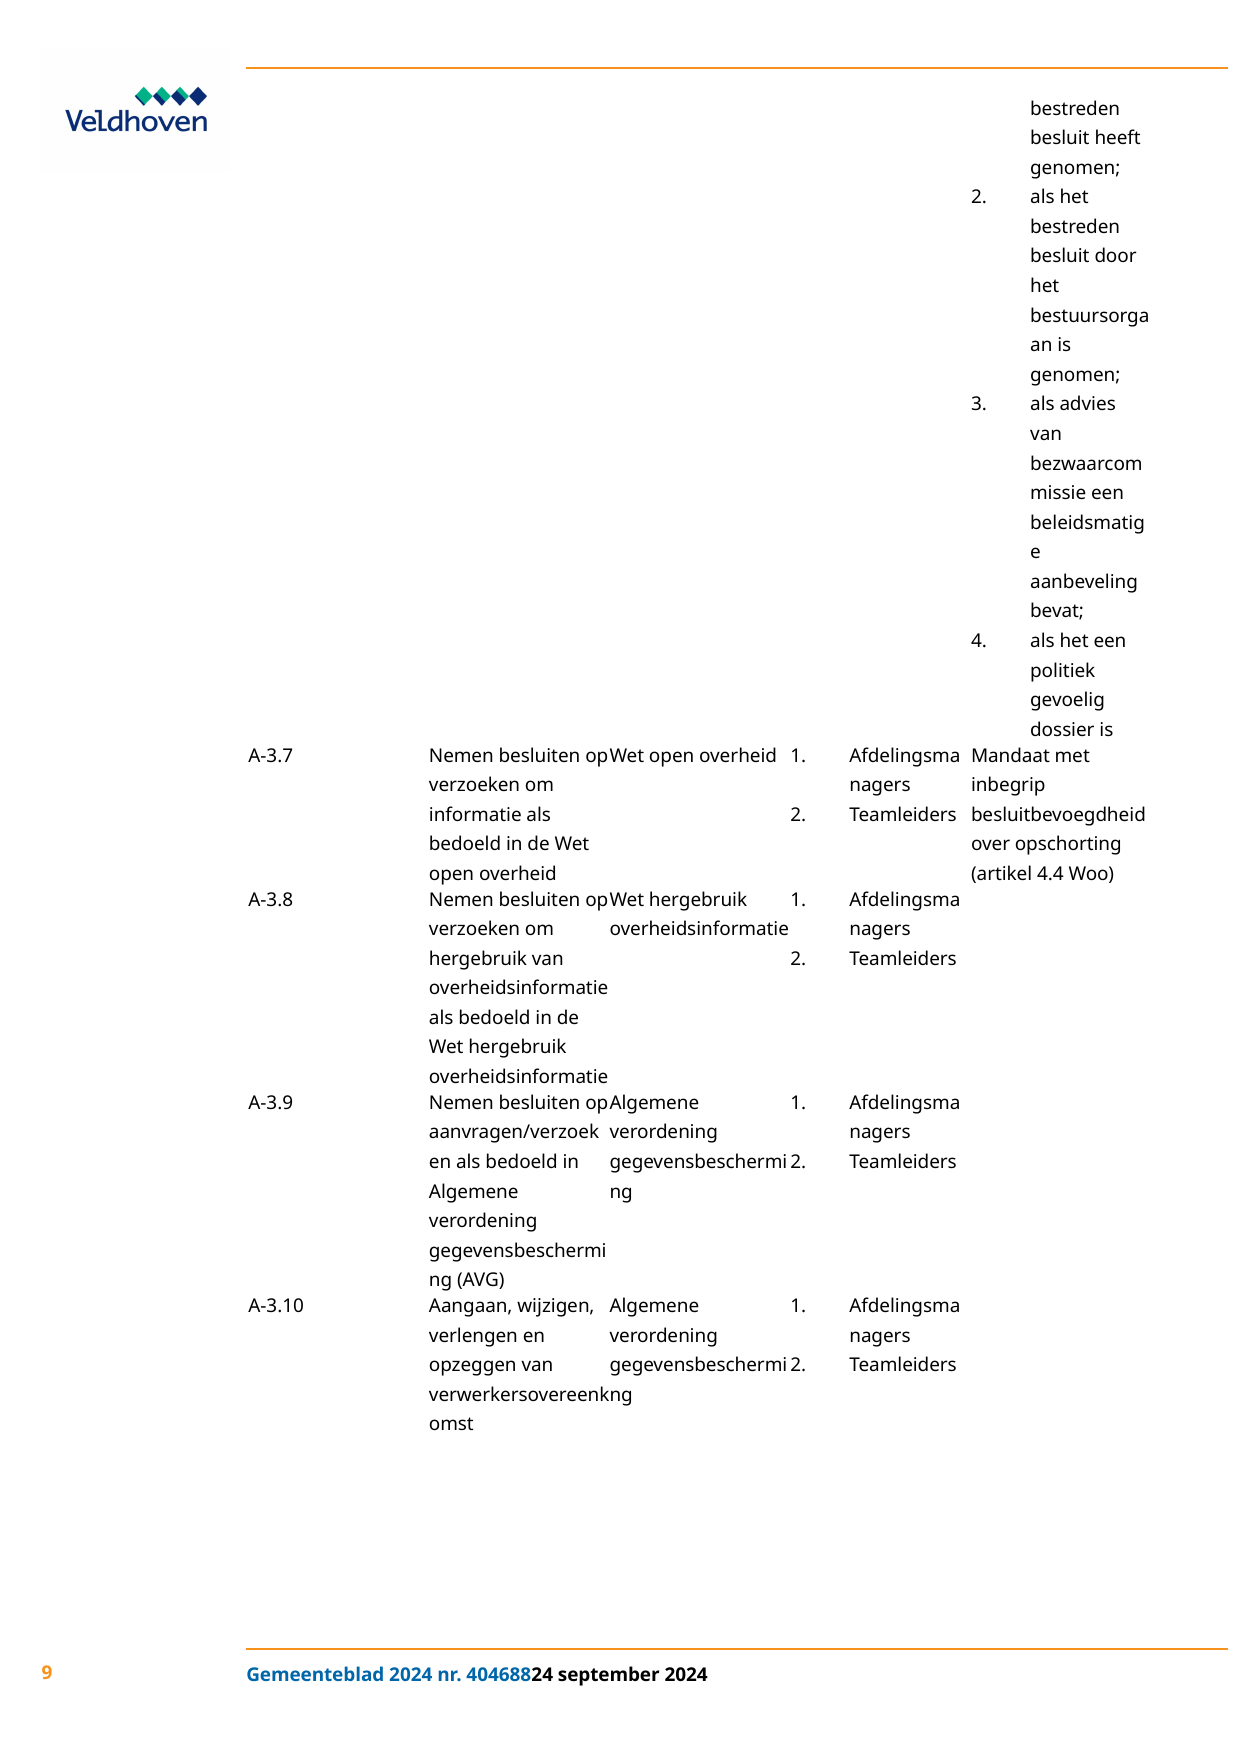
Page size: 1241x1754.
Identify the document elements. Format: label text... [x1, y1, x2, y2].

table_cell Afdelingsmanagers Teamleiders [790, 742, 971, 886]
table_cell [971, 1089, 1152, 1292]
picture [41, 47, 231, 172]
table_cell Nemen besluiten op aanvragen/verzoeken als bedoeld in Algemene verordening gegevensbescherming (AVG) [429, 1089, 609, 1292]
table_cell A-3.9 [248, 1089, 429, 1292]
table_cell [971, 886, 1152, 1089]
table_cell Nemen besluiten op verzoeken om informatie als bedoeld in de Wet open overheid [429, 742, 609, 886]
table_cell Aangaan, wijzigen, verlengen en opzeggen van verwerkersovereenkomst [429, 1292, 609, 1436]
table_cell bestreden besluit heeft genomen; als het bestreden besluit door het bestuursorgaan is genomen; als advies van bezwaarcommissie een beleidsmatige aanbeveling bevat; als het een politiek gevoelig dossier is [971, 95, 1152, 742]
table_cell A-3.7 [248, 742, 429, 886]
table_cell Wet open overheid [609, 742, 790, 886]
table_cell A-3.10 [248, 1292, 429, 1436]
table_cell Afdelingsmanagers Teamleiders [790, 886, 971, 1089]
table_cell [429, 95, 609, 742]
table_cell Algemene verordening gegevensbescherming [609, 1089, 790, 1292]
table_cell [790, 95, 971, 742]
table_cell Wet hergebruik overheidsinformatie [609, 886, 790, 1089]
table_cell Algemene verordening gegevensbescherming [609, 1292, 790, 1436]
table_cell [248, 95, 429, 742]
table_cell [971, 1292, 1152, 1436]
table_cell A-3.8 [248, 886, 429, 1089]
table_cell [609, 95, 790, 742]
table_cell Nemen besluiten op verzoeken om hergebruik van overheidsinformatie als bedoeld in de Wet hergebruik overheidsinformatie [429, 886, 609, 1089]
table_cell Mandaat met inbegrip besluitbevoegdheid over opschorting (artikel 4.4 Woo) [971, 742, 1152, 886]
table_cell Afdelingsmanagers Teamleiders [790, 1292, 971, 1436]
table_cell Afdelingsmanagers Teamleiders [790, 1089, 971, 1292]
